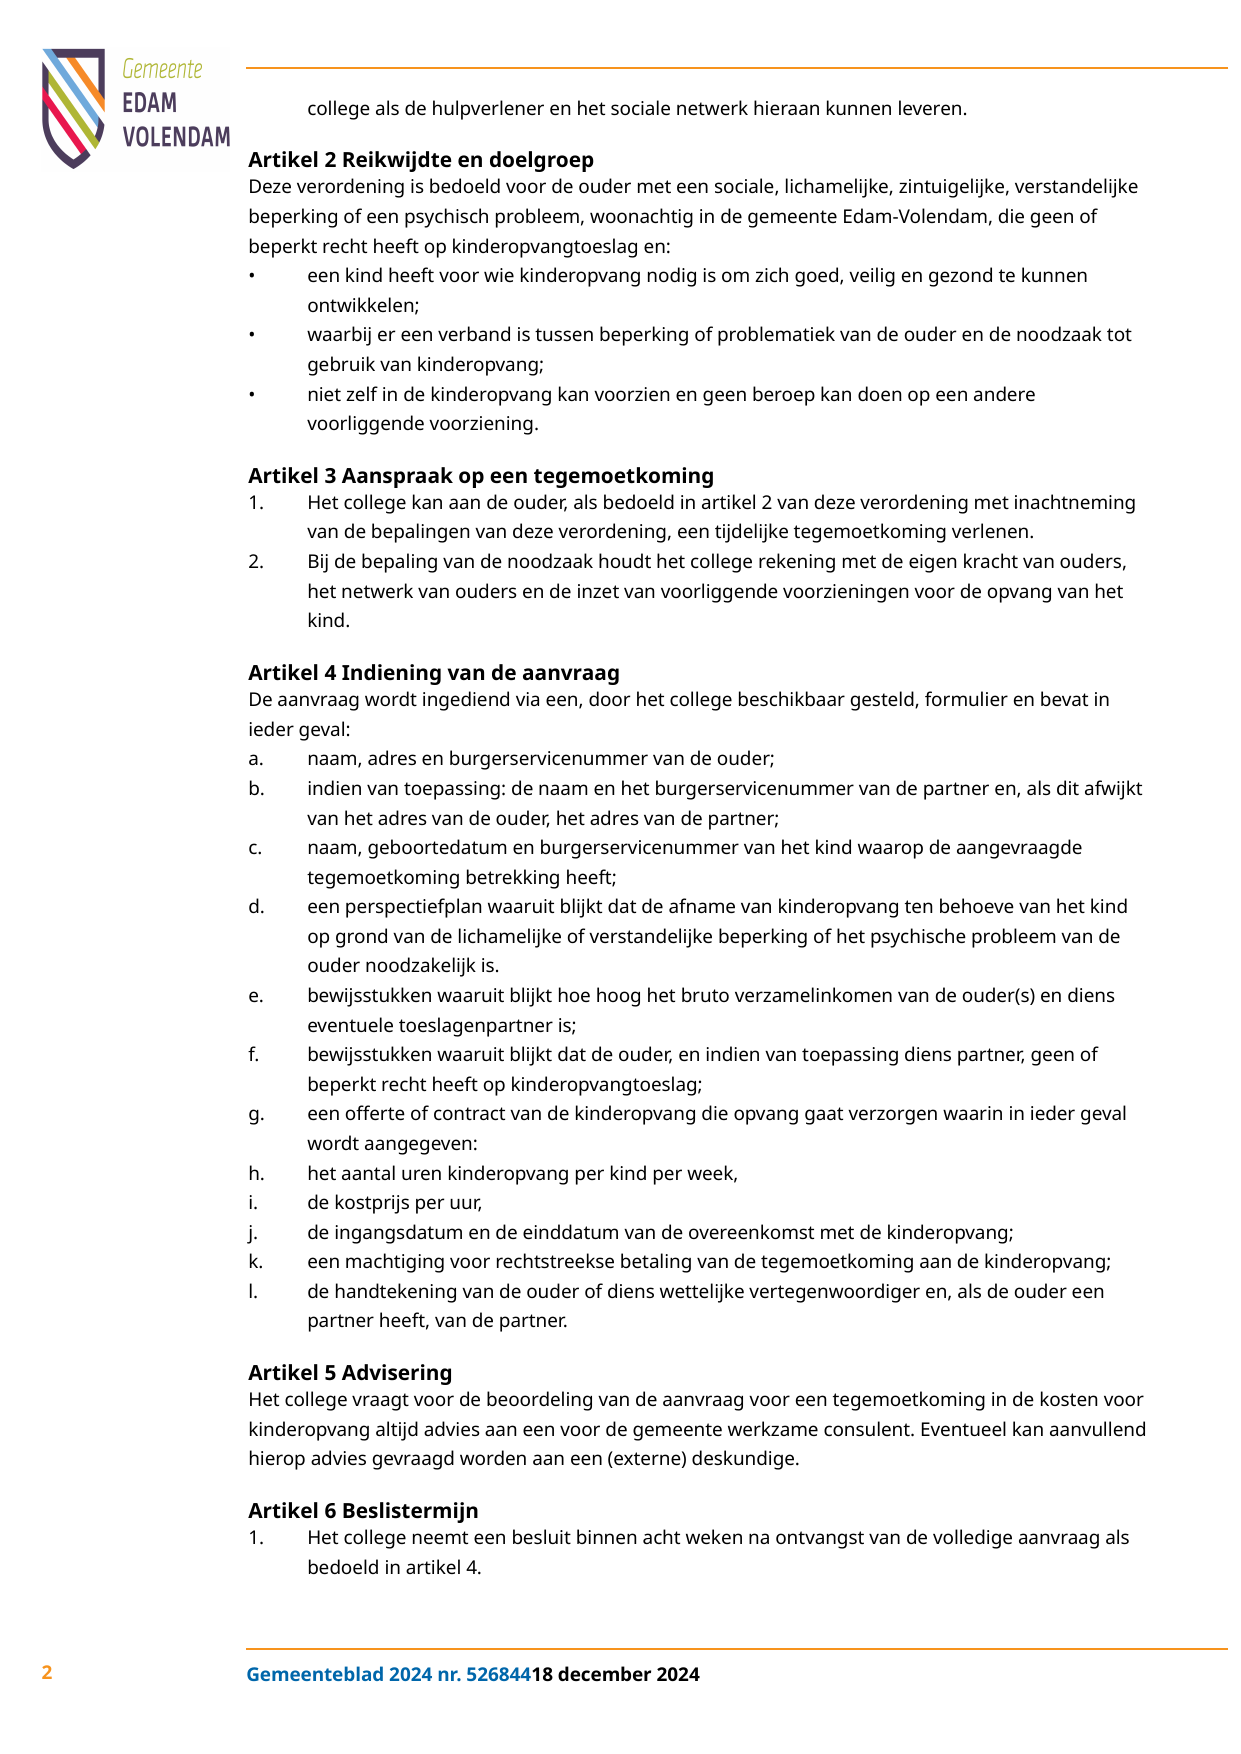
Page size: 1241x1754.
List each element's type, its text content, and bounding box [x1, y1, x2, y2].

list de ingangsdatum en de einddatum van de overeenkomst met de kinderopvang; [248, 1219, 1152, 1244]
list indien van toepassing: de naam en het burgerservicenummer van de partner en, als dit afwijkt van het adres van de ouder, het adres van de partner; [248, 775, 1152, 830]
list bewijsstukken waaruit blijkt dat de ouder, en indien van toepassing diens partner, geen of beperkt recht heeft op kinderopvangtoeslag; [248, 1041, 1152, 1097]
list Bij de bepaling van de noodzaak houdt het college rekening met de eigen kracht van ouders, het netwerk van ouders en de inzet van voorliggende voorzieningen voor de opvang van het kind. [248, 548, 1152, 633]
list bewijsstukken waaruit blijkt hoe hoog het bruto verzamelinkomen van de ouder(s) en diens eventuele toeslagenpartner is; [248, 982, 1152, 1037]
list niet zelf in de kinderopvang kan voorzien en geen beroep kan doen op een andere voorliggende voorziening. [248, 381, 1152, 436]
list de handtekening van de ouder of diens wettelijke vertegenwoordiger en, als de ouder een partner heeft, van de partner. [248, 1278, 1152, 1333]
list een machtiging voor rechtstreekse betaling van de tegemoetkoming aan de kinderopvang; [248, 1248, 1152, 1274]
list Het college kan aan de ouder, als bedoeld in artikel 2 van deze verordening met inachtneming van de bepalingen van deze verordening, een tijdelijke tegemoetkoming verlenen. [248, 489, 1152, 544]
list het aantal uren kinderopvang per kind per week, [248, 1160, 1152, 1185]
text Artikel 5 Advisering [248, 1358, 1152, 1386]
text Deze verordening is bedoeld voor de ouder met een sociale, lichamelijke, zintuigelijke, verstandelijke beperking of een psychisch probleem, woonachtig in de gemeente Edam-Volendam, die geen of beperkt recht heeft op kinderopvangtoeslag en: [248, 174, 1152, 258]
list een kind heeft voor wie kinderopvang nodig is om zich goed, veilig en gezond te kunnen ontwikkelen; [248, 262, 1152, 318]
text Artikel 2 Reikwijdte en doelgroep [248, 145, 1152, 174]
list waarbij er een verband is tussen beperking of problematiek van de ouder en de noodzaak tot gebruik van kinderopvang; [248, 322, 1152, 377]
list een perspectiefplan waaruit blijkt dat de afname van kinderopvang ten behoeve van het kind op grond van de lichamelijke of verstandelijke beperking of het psychische probleem van de ouder noodzakelijk is. [248, 893, 1152, 978]
list naam, geboortedatum en burgerservicenummer van het kind waarop de aangevraagde tegemoetkoming betrekking heeft; [248, 834, 1152, 889]
text Artikel 6 Beslistermijn [248, 1496, 1152, 1524]
list college als de hulpverlener en het sociale netwerk hieraan kunnen leveren. [248, 95, 1152, 121]
text Artikel 4 Indiening van de aanvraag [248, 658, 1152, 686]
text De aanvraag wordt ingediend via een, door het college beschikbaar gesteld, formulier en bevat in ieder geval: [248, 686, 1152, 742]
text Het college vraagt voor de beoordeling van de aanvraag voor een tegemoetkoming in de kosten voor kinderopvang altijd advies aan een voor de gemeente werkzame consulent. Eventueel kan aanvullend hierop advies gevraagd worden aan een (externe) deskundige. [248, 1386, 1152, 1471]
picture [41, 47, 231, 172]
list de kostprijs per uur, [248, 1189, 1152, 1215]
list Het college neemt een besluit binnen acht weken na ontvangst van de volledige aanvraag als bedoeld in artikel 4. [248, 1524, 1152, 1580]
text Artikel 3 Aanspraak op een tegemoetkoming [248, 461, 1152, 489]
list een offerte of contract van de kinderopvang die opvang gaat verzorgen waarin in ieder geval wordt aangegeven: [248, 1101, 1152, 1156]
list naam, adres en burgerservicenummer van de ouder; [248, 746, 1152, 771]
